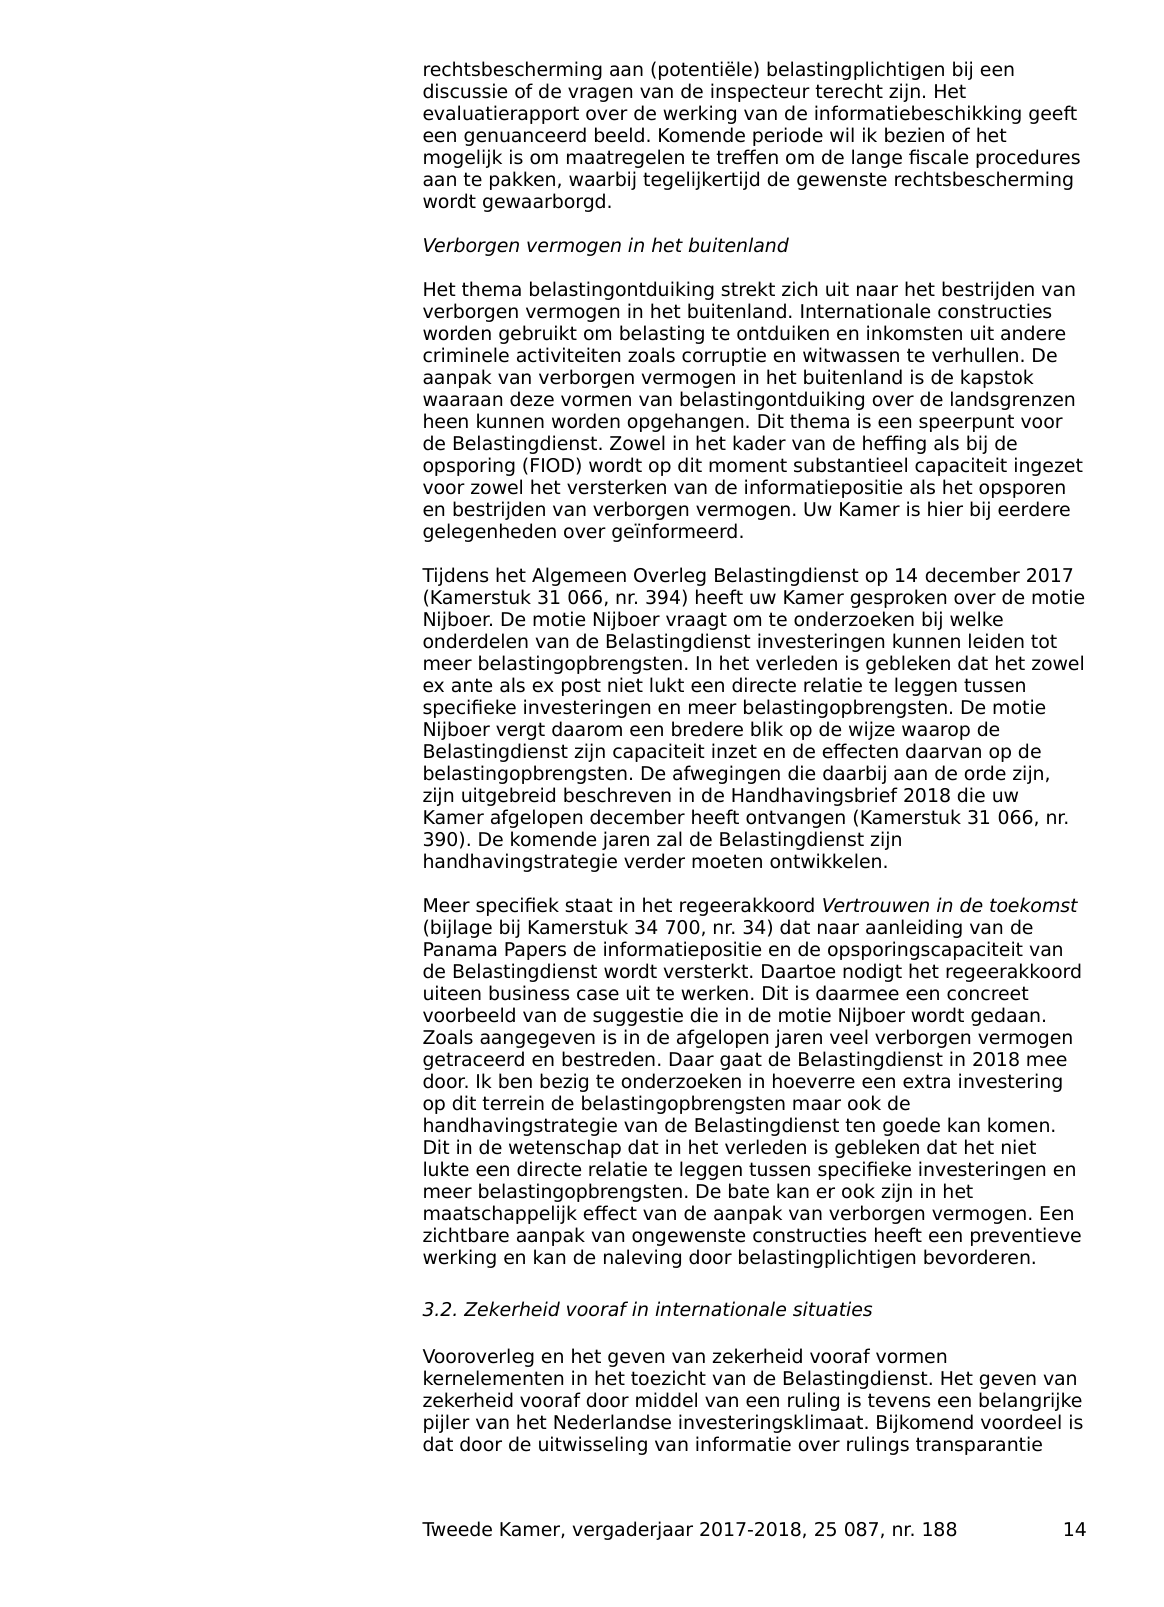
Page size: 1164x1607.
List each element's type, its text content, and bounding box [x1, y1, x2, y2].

text Meer specifiek staat in het regeerakkoord Vertrouwen in de toekomst (bijlage bij Kamerstuk 34 700, nr. 34) dat naar aanleiding van de Panama Papers de informatiepositie en de opsporingscapaciteit van de Belastingdienst wordt versterkt. Daartoe nodigt het regeerakkoord uiteen business case uit te werken. Dit is daarmee een concreet voorbeeld van de suggestie die in de motie Nijboer wordt gedaan. Zoals aangegeven is in de afgelopen jaren veel verborgen vermogen getraceerd en bestreden. Daar gaat de Belastingdienst in 2018 mee door. Ik ben bezig te onderzoeken in hoeverre een extra investering op dit terrein de belastingopbrengsten maar ook de handhavingstrategie van de Belastingdienst ten goede kan komen. Dit in de wetenschap dat in het verleden is gebleken dat het niet lukte een directe relatie te leggen tussen specifieke investeringen en meer belastingopbrengsten. De bate kan er ook zijn in het maatschappelijk effect van de aanpak van verborgen vermogen. Een zichtbare aanpak van ongewenste constructies heeft een preventieve werking en kan de naleving door belastingplichtigen bevorderen. [422, 895, 1087, 1269]
text Vooroverleg en het geven van zekerheid vooraf vormen kernelementen in het toezicht van de Belastingdienst. Het geven van zekerheid vooraf door middel van een ruling is tevens een belangrijke pijler van het Nederlandse investeringsklimaat. Bijkomend voordeel is dat door de uitwisseling van informatie over rulings transparantie [422, 1346, 1087, 1456]
text Tijdens het Algemeen Overleg Belastingdienst op 14 december 2017 (Kamerstuk 31 066, nr. 394) heeft uw Kamer gesproken over de motie Nijboer. De motie Nijboer vraagt om te onderzoeken bij welke onderdelen van de Belastingdienst investeringen kunnen leiden tot meer belastingopbrengsten. In het verleden is gebleken dat het zowel ex ante als ex post niet lukt een directe relatie te leggen tussen specifieke investeringen en meer belastingopbrengsten. De motie Nijboer vergt daarom een bredere blik op de wijze waarop de Belastingdienst zijn capaciteit inzet en de effecten daarvan op de belastingopbrengsten. De afwegingen die daarbij aan de orde zijn, zijn uitgebreid beschreven in de Handhavingsbrief 2018 die uw Kamer afgelopen december heeft ontvangen (Kamerstuk 31 066, nr. 390). De komende jaren zal de Belastingdienst zijn handhavingstrategie verder moeten ontwikkelen. [422, 565, 1087, 873]
text Het thema belastingontduiking strekt zich uit naar het bestrijden van verborgen vermogen in het buitenland. Internationale constructies worden gebruikt om belasting te ontduiken en inkomsten uit andere criminele activiteiten zoals corruptie en witwassen te verhullen. De aanpak van verborgen vermogen in het buitenland is de kapstok waaraan deze vormen van belastingontduiking over de landsgrenzen heen kunnen worden opgehangen. Dit thema is een speerpunt voor de Belastingdienst. Zowel in het kader van de heffing als bij de opsporing (FIOD) wordt op dit moment substantieel capaciteit ingezet voor zowel het versterken van de informatiepositie als het opsporen en bestrijden van verborgen vermogen. Uw Kamer is hier bij eerdere gelegenheden over geïnformeerd. [422, 279, 1087, 543]
subtitle 3.2. Zekerheid vooraf in internationale situaties [422, 1299, 1087, 1321]
subtitle Verborgen vermogen in het buitenland [422, 235, 1087, 257]
text rechtsbescherming aan (potentiële) belastingplichtigen bij een discussie of de vragen van de inspecteur terecht zijn. Het evaluatierapport over de werking van de informatiebeschikking geeft een genuanceerd beeld. Komende periode wil ik bezien of het mogelijk is om maatregelen te treffen om de lange fiscale procedures aan te pakken, waarbij tegelijkertijd de gewenste rechtsbescherming wordt gewaarborgd. [422, 59, 1087, 213]
